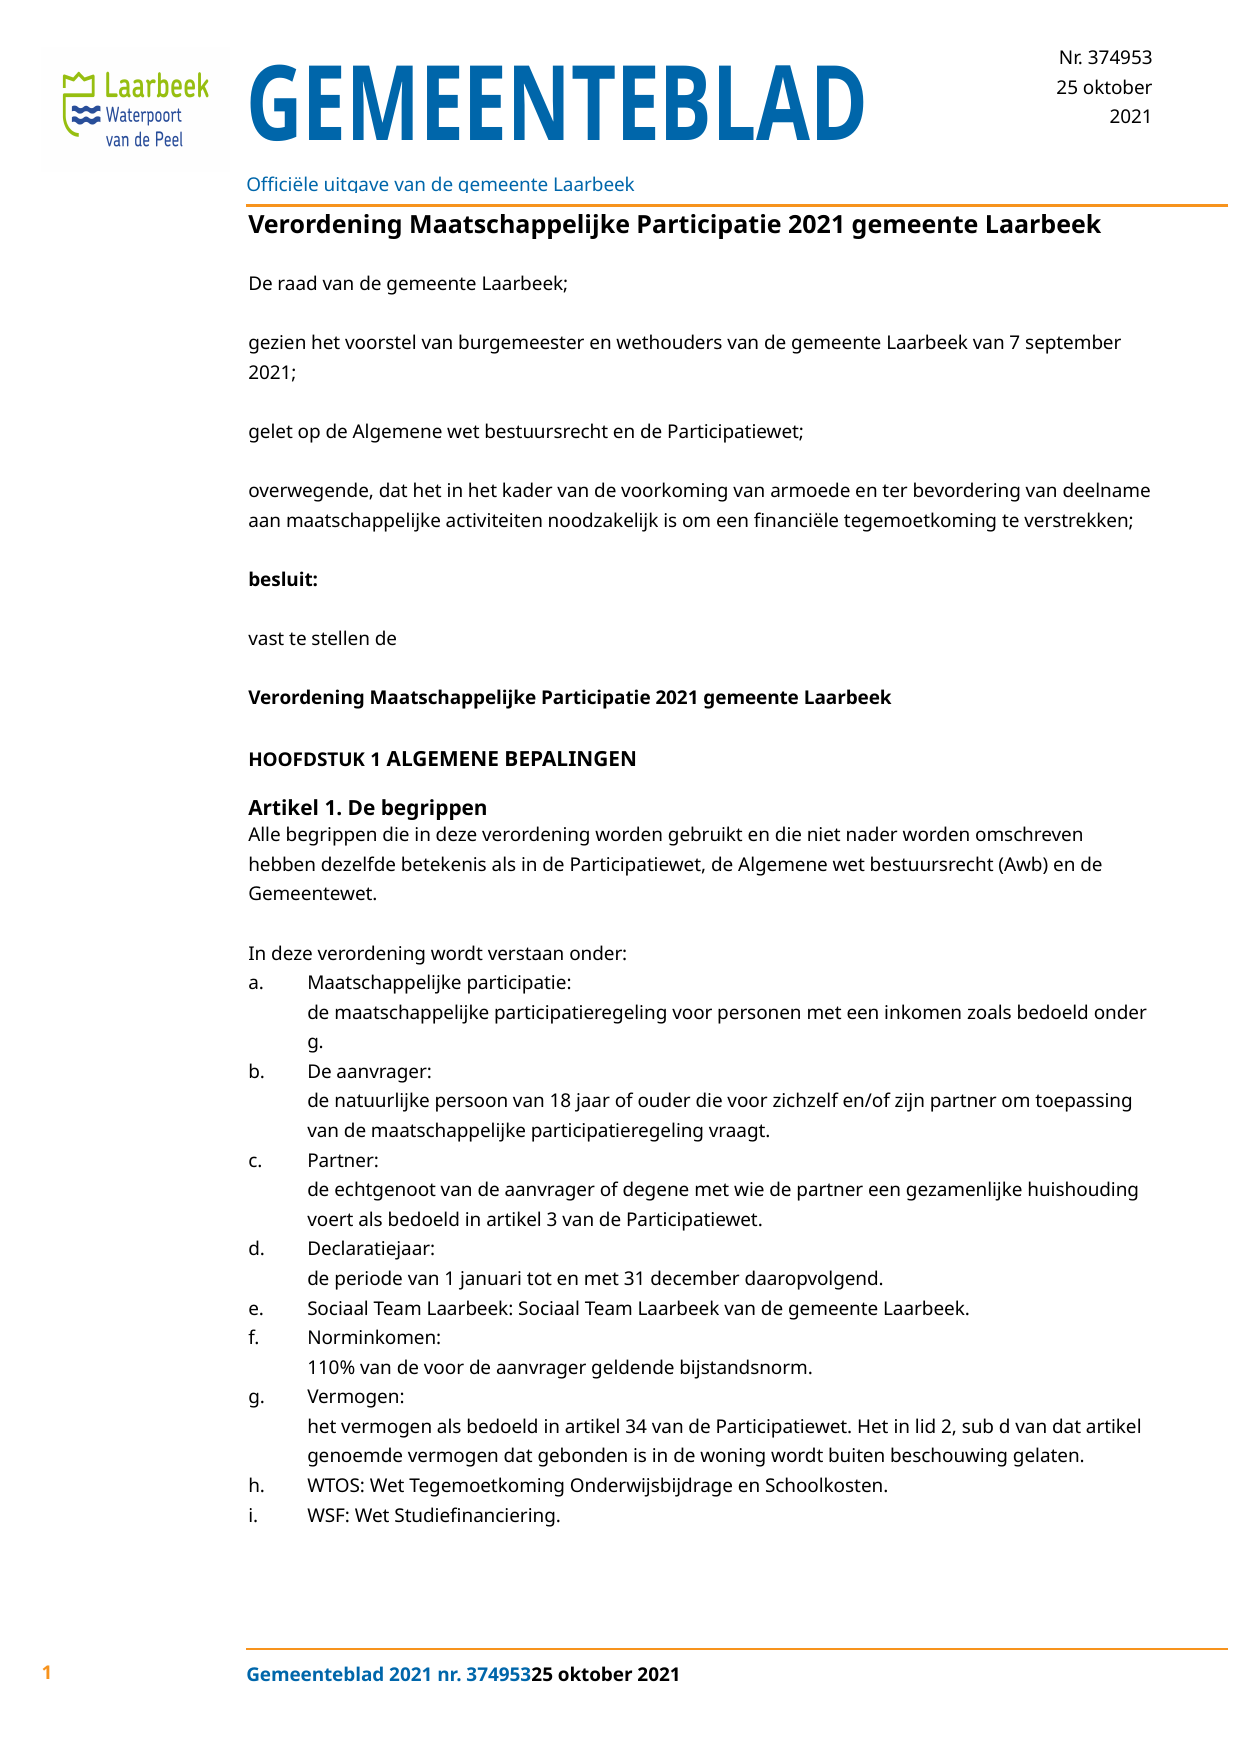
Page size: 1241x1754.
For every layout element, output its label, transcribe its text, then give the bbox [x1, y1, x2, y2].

list Declaratiejaar: [248, 1236, 1152, 1261]
list Norminkomen: [248, 1324, 1152, 1350]
list 110% van de voor de aanvrager geldende bijstandsnorm. [248, 1354, 1152, 1379]
text besluit: [248, 566, 1152, 592]
text HOOFDSTUK 1 ALGEMENE BEPALINGEN [248, 744, 1152, 772]
text vast te stellen de [248, 625, 1152, 651]
list de natuurlijke persoon van 18 jaar of ouder die voor zichzelf en/of zijn partner om toepassing van de maatschappelijke participatieregeling vraagt. [248, 1088, 1152, 1143]
list Vermogen: [248, 1383, 1152, 1409]
list De aanvrager: [248, 1058, 1152, 1084]
list Maatschappelijke participatie: [248, 969, 1152, 995]
list de echtgenoot van de aanvrager of degene met wie de partner een gezamenlijke huishouding voert als bedoeld in artikel 3 van de Participatiewet. [248, 1176, 1152, 1232]
list Sociaal Team Laarbeek: Sociaal Team Laarbeek van de gemeente Laarbeek. [248, 1295, 1152, 1320]
text In deze verordening wordt verstaan onder: [248, 940, 1152, 965]
list het vermogen als bedoeld in artikel 34 van de Participatiewet. Het in lid 2, sub d van dat artikel genoemde vermogen dat gebonden is in de woning wordt buiten beschouwing gelaten. [248, 1413, 1152, 1468]
text De raad van de gemeente Laarbeek; [248, 270, 1152, 296]
text Artikel 1. De begrippen [248, 793, 1152, 821]
list de periode van 1 januari tot en met 31 december daaropvolgend. [248, 1265, 1152, 1291]
text gezien het voorstel van burgemeester en wethouders van de gemeente Laarbeek van 7 september 2021; [248, 329, 1152, 385]
picture [41, 47, 231, 172]
list WSF: Wet Studiefinanciering. [248, 1502, 1152, 1527]
list Partner: [248, 1147, 1152, 1172]
text Verordening Maatschappelijke Participatie 2021 gemeente Laarbeek [248, 684, 1152, 710]
list WTOS: Wet Tegemoetkoming Onderwijsbijdrage en Schoolkosten. [248, 1472, 1152, 1498]
text gelet op de Algemene wet bestuursrecht en de Participatiewet; [248, 418, 1152, 444]
text overwegende, dat het in het kader van de voorkoming van armoede en ter bevordering van deelname aan maatschappelijke activiteiten noodzakelijk is om een financiële tegemoetkoming te verstrekken; [248, 477, 1152, 533]
text Verordening Maatschappelijke Participatie 2021 gemeente Laarbeek [248, 207, 1152, 241]
text Alle begrippen die in deze verordening worden gebruikt en die niet nader worden omschreven hebben dezelfde betekenis als in de Participatiewet, de Algemene wet bestuursrecht (Awb) en de Gemeentewet. [248, 821, 1152, 906]
list de maatschappelijke participatieregeling voor personen met een inkomen zoals bedoeld onder g. [248, 999, 1152, 1054]
